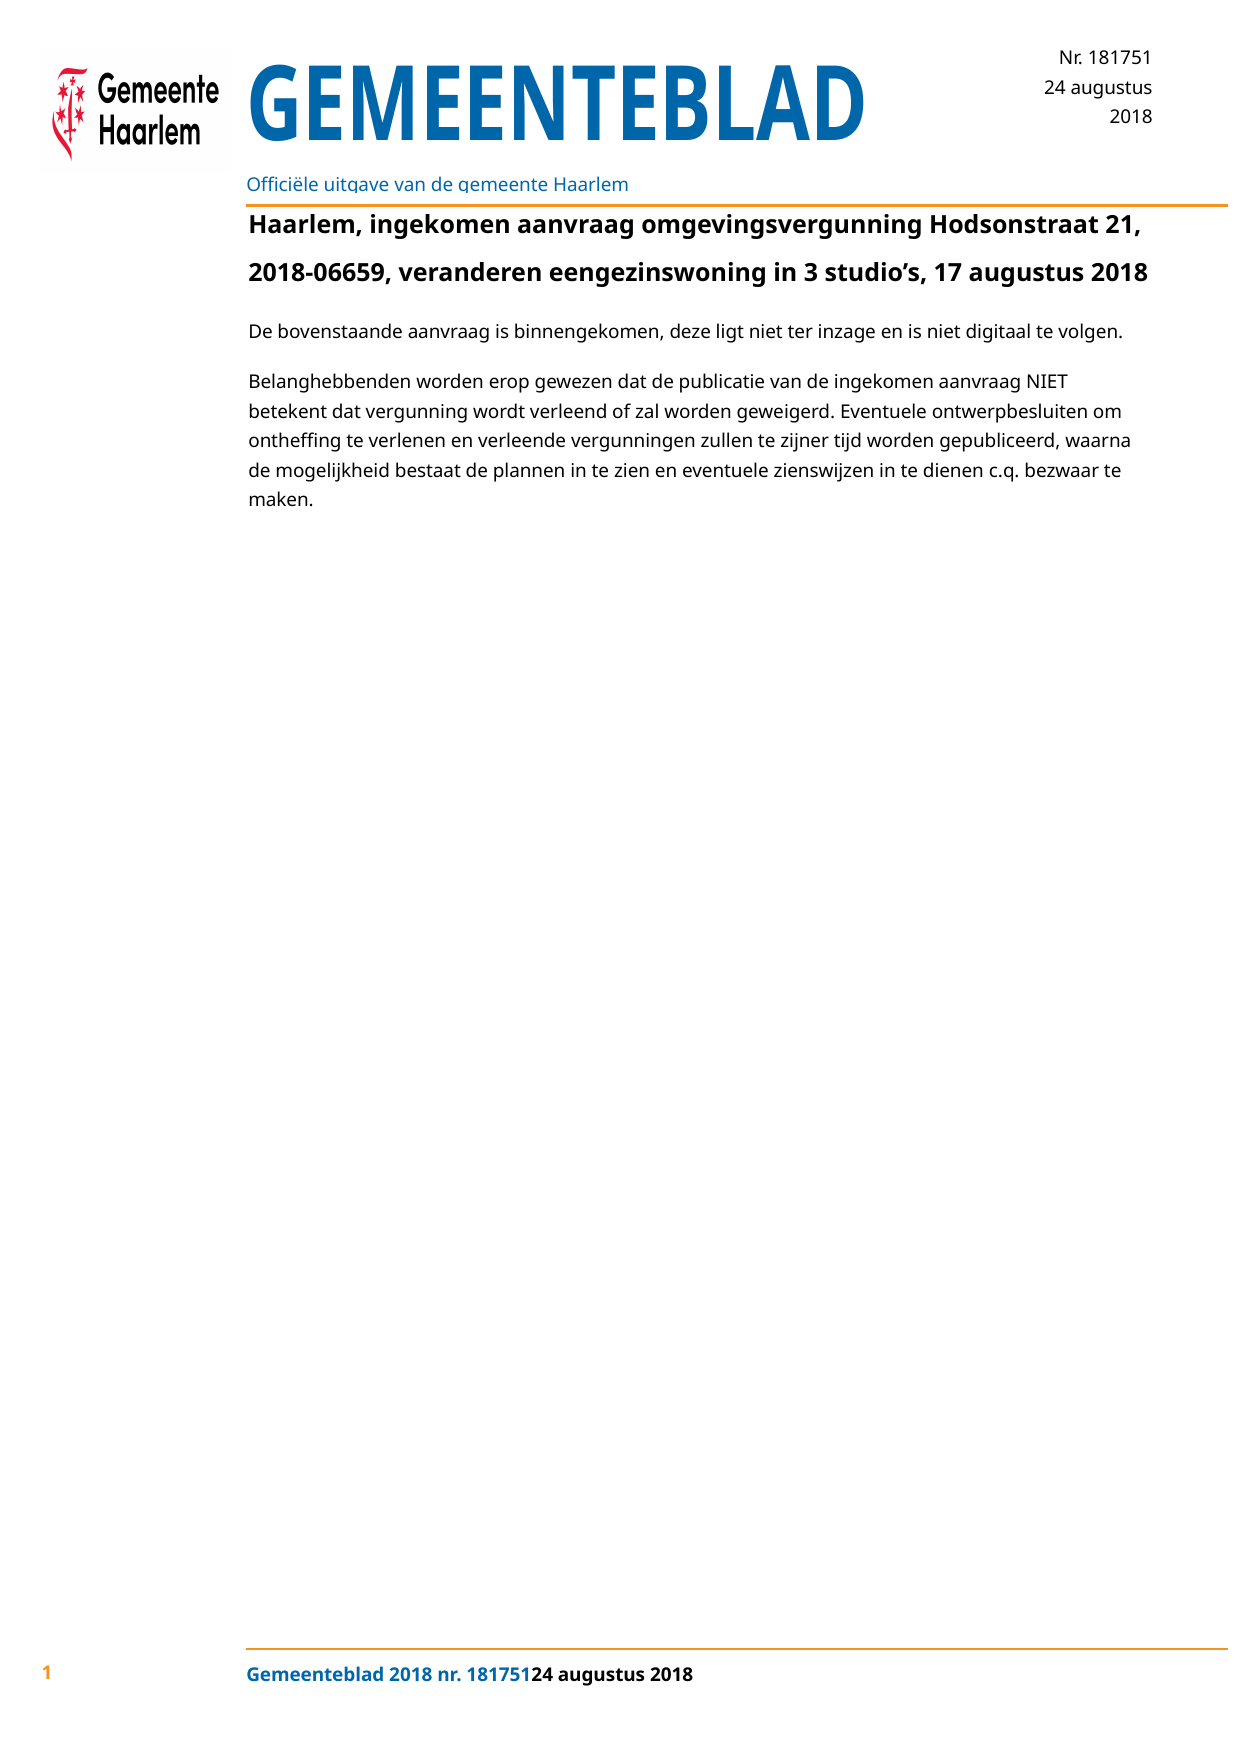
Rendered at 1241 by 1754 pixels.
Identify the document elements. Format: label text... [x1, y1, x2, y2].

text Haarlem, ingekomen aanvraag omgevingsvergunning Hodsonstraat 21, 2018-06659, veranderen eengezinswoning in 3 studio’s, 17 augustus 2018 [248, 207, 1152, 288]
text Belanghebbenden worden erop gewezen dat de publicatie van de ingekomen aanvraag NIET betekent dat vergunning wordt verleend of zal worden geweigerd. Eventuele ontwerpbesluiten om ontheffing te verlenen en verleende vergunningen zullen te zijner tijd worden gepubliceerd, waarna de mogelijkheid bestaat de plannen in te zien en eventuele zienswijzen in te dienen c.q. bezwaar te maken. [248, 368, 1152, 512]
text De bovenstaande aanvraag is binnengekomen, deze ligt niet ter inzage en is niet digitaal te volgen. [248, 318, 1152, 344]
picture [41, 47, 231, 172]
